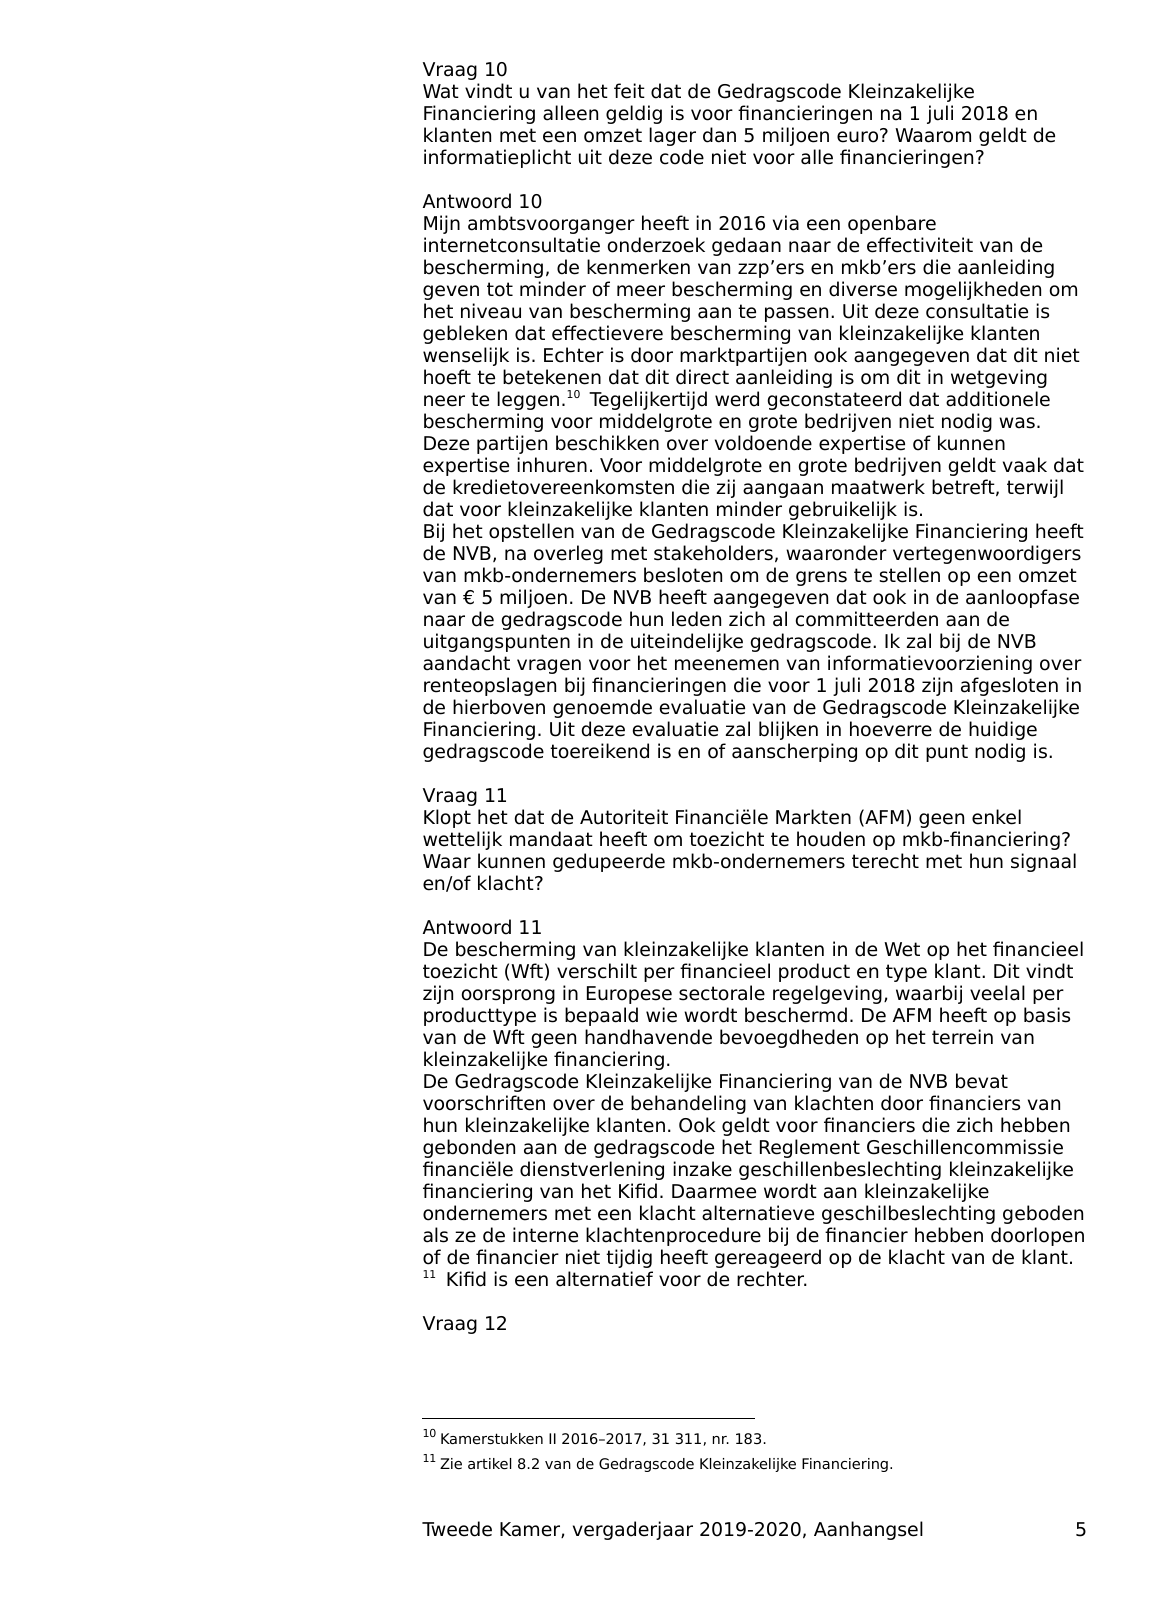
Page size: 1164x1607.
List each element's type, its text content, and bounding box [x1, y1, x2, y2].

text De bescherming van kleinzakelijke klanten in de Wet op het financieel toezicht (Wft) verschilt per financieel product en type klant. Dit vindt zijn oorsprong in Europese sectorale regelgeving, waarbij veelal per producttype is bepaald wie wordt beschermd. De AFM heeft op basis van de Wft geen handhavende bevoegdheden op het terrein van kleinzakelijke financiering. [422, 939, 1087, 1071]
text Klopt het dat de Autoriteit Financiële Markten (AFM) geen enkel wettelijk mandaat heeft om toezicht te houden op mkb-financiering? Waar kunnen gedupeerde mkb-ondernemers terecht met hun signaal en/of klacht? [422, 807, 1087, 895]
text Antwoord 11 [422, 917, 1087, 939]
text Wat vindt u van het feit dat de Gedragscode Kleinzakelijke Financiering alleen geldig is voor financieringen na 1 juli 2018 en klanten met een omzet lager dan 5 miljoen euro? Waarom geldt de informatieplicht uit deze code niet voor alle financieringen? [422, 81, 1087, 169]
text Kamerstukken II 2016–2017, 31 311, nr. 183. [422, 1427, 1087, 1449]
text Bij het opstellen van de Gedragscode Kleinzakelijke Financiering heeft de NVB, na overleg met stakeholders, waaronder vertegenwoordigers van mkb-ondernemers besloten om de grens te stellen op een omzet van € 5 miljoen. De NVB heeft aangegeven dat ook in de aanloopfase naar de gedragscode hun leden zich al committeerden aan de uitgangspunten in de uiteindelijke gedragscode. Ik zal bij de NVB aandacht vragen voor het meenemen van informatievoorziening over renteopslagen bij financieringen die voor 1 juli 2018 zijn afgesloten in de hierboven genoemde evaluatie van de Gedragscode Kleinzakelijke Financiering. Uit deze evaluatie zal blijken in hoeverre de huidige gedragscode toereikend is en of aanscherping op dit punt nodig is. [422, 521, 1087, 763]
text Zie artikel 8.2 van de Gedragscode Kleinzakelijke Financiering. [422, 1452, 1087, 1474]
text Vraag 10 [422, 59, 1087, 81]
text Mijn ambtsvoorganger heeft in 2016 via een openbare internetconsultatie onderzoek gedaan naar de effectiviteit van de bescherming, de kenmerken van zzp’ers en mkb’ers die aanleiding geven tot minder of meer bescherming en diverse mogelijkheden om het niveau van bescherming aan te passen. Uit deze consultatie is gebleken dat effectievere bescherming van kleinzakelijke klanten wenselijk is. Echter is door marktpartijen ook aangegeven dat dit niet hoeft te betekenen dat dit direct aanleiding is om dit in wetgeving neer te leggen. Tegelijkertijd werd geconstateerd dat additionele bescherming voor middelgrote en grote bedrijven niet nodig was. Deze partijen beschikken over voldoende expertise of kunnen expertise inhuren. Voor middelgrote en grote bedrijven geldt vaak dat de kredietovereenkomsten die zij aangaan maatwerk betreft, terwijl dat voor kleinzakelijke klanten minder gebruikelijk is. [422, 213, 1087, 521]
text Vraag 11 [422, 785, 1087, 807]
text Vraag 12 [422, 1313, 1087, 1335]
text De Gedragscode Kleinzakelijke Financiering van de NVB bevat voorschriften over de behandeling van klachten door financiers van hun kleinzakelijke klanten. Ook geldt voor financiers die zich hebben gebonden aan de gedragscode het Reglement Geschillencommissie financiële dienstverlening inzake geschillenbeslechting kleinzakelijke financiering van het Kifid. Daarmee wordt aan kleinzakelijke ondernemers met een klacht alternatieve geschilbeslechting geboden als ze de interne klachtenprocedure bij de financier hebben doorlopen of de financier niet tijdig heeft gereageerd op de klacht van de klant. Kifid is een alternatief voor de rechter. [422, 1071, 1087, 1291]
text Antwoord 10 [422, 191, 1087, 213]
